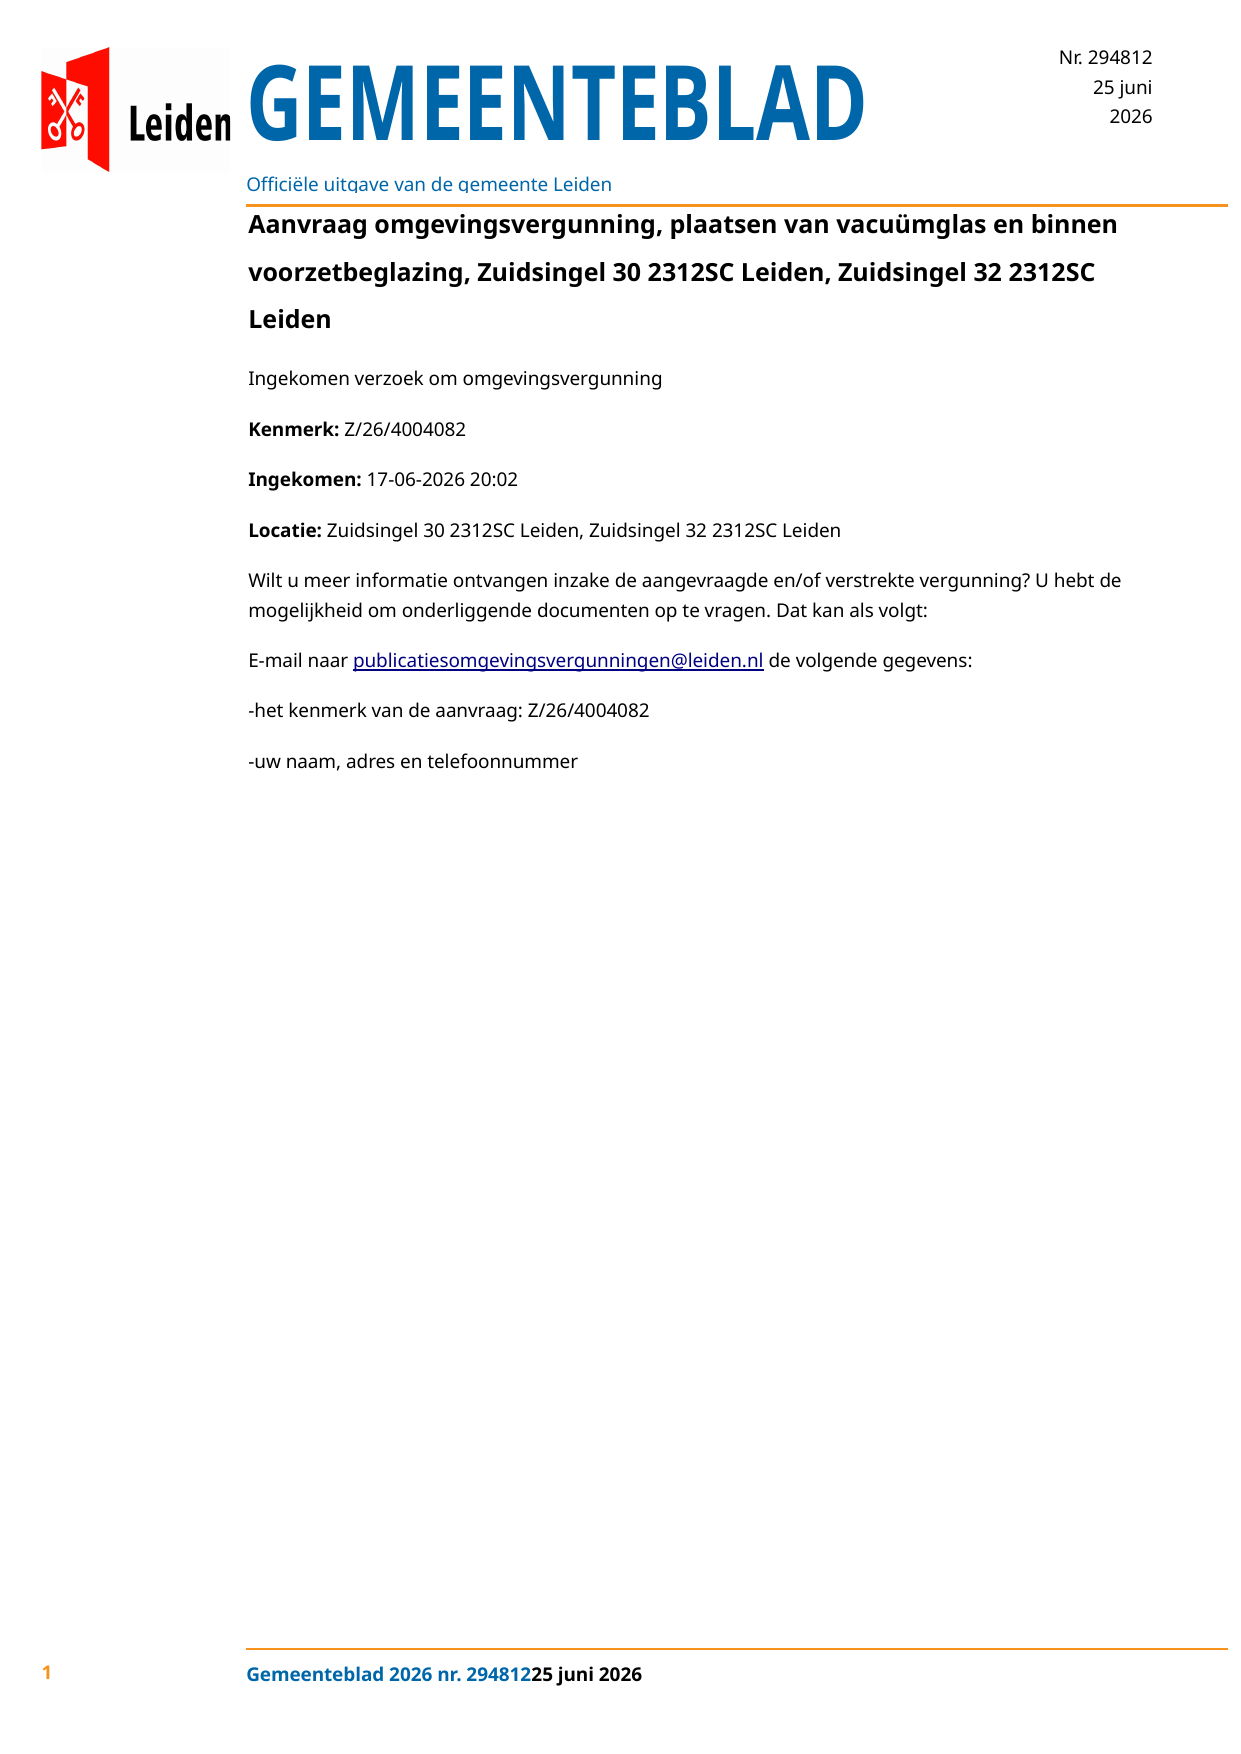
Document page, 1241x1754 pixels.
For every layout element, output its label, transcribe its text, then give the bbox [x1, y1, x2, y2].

text Aanvraag omgevingsvergunning, plaatsen van vacuümglas en binnen voorzetbeglazing, Zuidsingel 30 2312SC Leiden, Zuidsingel 32 2312SC Leiden [248, 207, 1152, 336]
text Ingekomen verzoek om omgevingsvergunning [248, 366, 1152, 391]
text -het kenmerk van de aanvraag: Z/26/4004082 [248, 698, 1152, 723]
text Kenmerk: Z/26/4004082 [248, 416, 1152, 442]
text Wilt u meer informatie ontvangen inzake de aangevraagde en/of verstrekte vergunning? U hebt de mogelijkheid om onderliggende documenten op te vragen. Dat kan als volgt: [248, 567, 1152, 622]
text -uw naam, adres en telefoonnummer [248, 748, 1152, 774]
text Ingekomen: 17-06-2026 20:02 [248, 466, 1152, 492]
text Locatie: Zuidsingel 30 2312SC Leiden, Zuidsingel 32 2312SC Leiden [248, 517, 1152, 542]
picture [41, 47, 231, 172]
text E-mail naar publicatiesomgevingsvergunningen@leiden.nl de volgende gegevens: [248, 647, 1152, 673]
